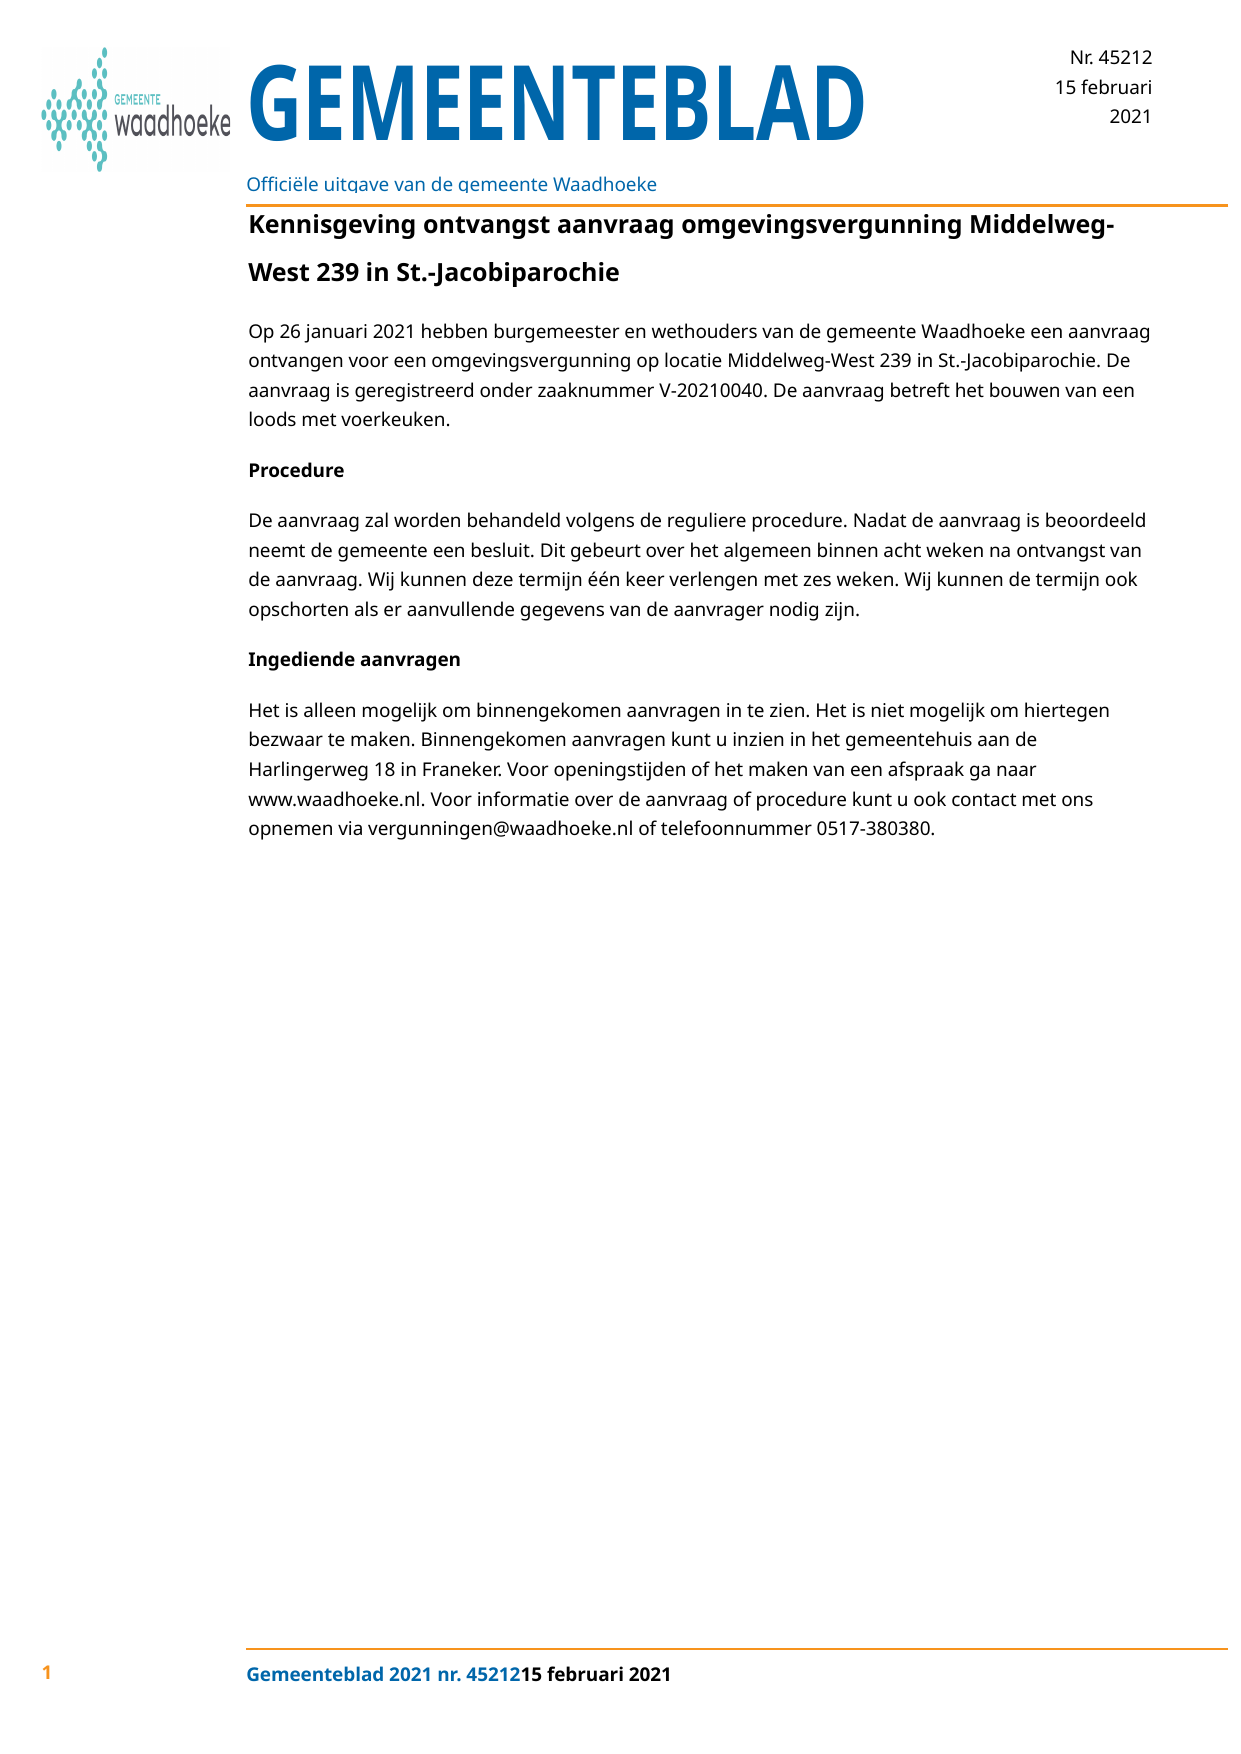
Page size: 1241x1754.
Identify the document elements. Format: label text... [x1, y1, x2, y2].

text Procedure [248, 457, 1152, 483]
picture [41, 47, 231, 172]
text De aanvraag zal worden behandeld volgens de reguliere procedure. Nadat de aanvraag is beoordeeld neemt de gemeente een besluit. Dit gebeurt over het algemeen binnen acht weken na ontvangst van de aanvraag. Wij kunnen deze termijn één keer verlengen met zes weken. Wij kunnen de termijn ook opschorten als er aanvullende gegevens van de aanvrager nodig zijn. [248, 507, 1152, 622]
text Op 26 januari 2021 hebben burgemeester en wethouders van de gemeente Waadhoeke een aanvraag ontvangen voor een omgevingsvergunning op locatie Middelweg-West 239 in St.-Jacobiparochie. De aanvraag is geregistreerd onder zaaknummer V-20210040. De aanvraag betreft het bouwen van een loods met voerkeuken. [248, 318, 1152, 432]
text Ingediende aanvragen [248, 647, 1152, 672]
text Kennisgeving ontvangst aanvraag omgevingsvergunning Middelweg-West 239 in St.-Jacobiparochie [248, 207, 1152, 288]
text Het is alleen mogelijk om binnengekomen aanvragen in te zien. Het is niet mogelijk om hiertegen bezwaar te maken. Binnengekomen aanvragen kunt u inzien in het gemeentehuis aan de Harlingerweg 18 in Franeker. Voor openingstijden of het maken van een afspraak ga naar www.waadhoeke.nl. Voor informatie over de aanvraag of procedure kunt u ook contact met ons opnemen via vergunningen@waadhoeke.nl of telefoonnummer 0517-380380. [248, 697, 1152, 841]
